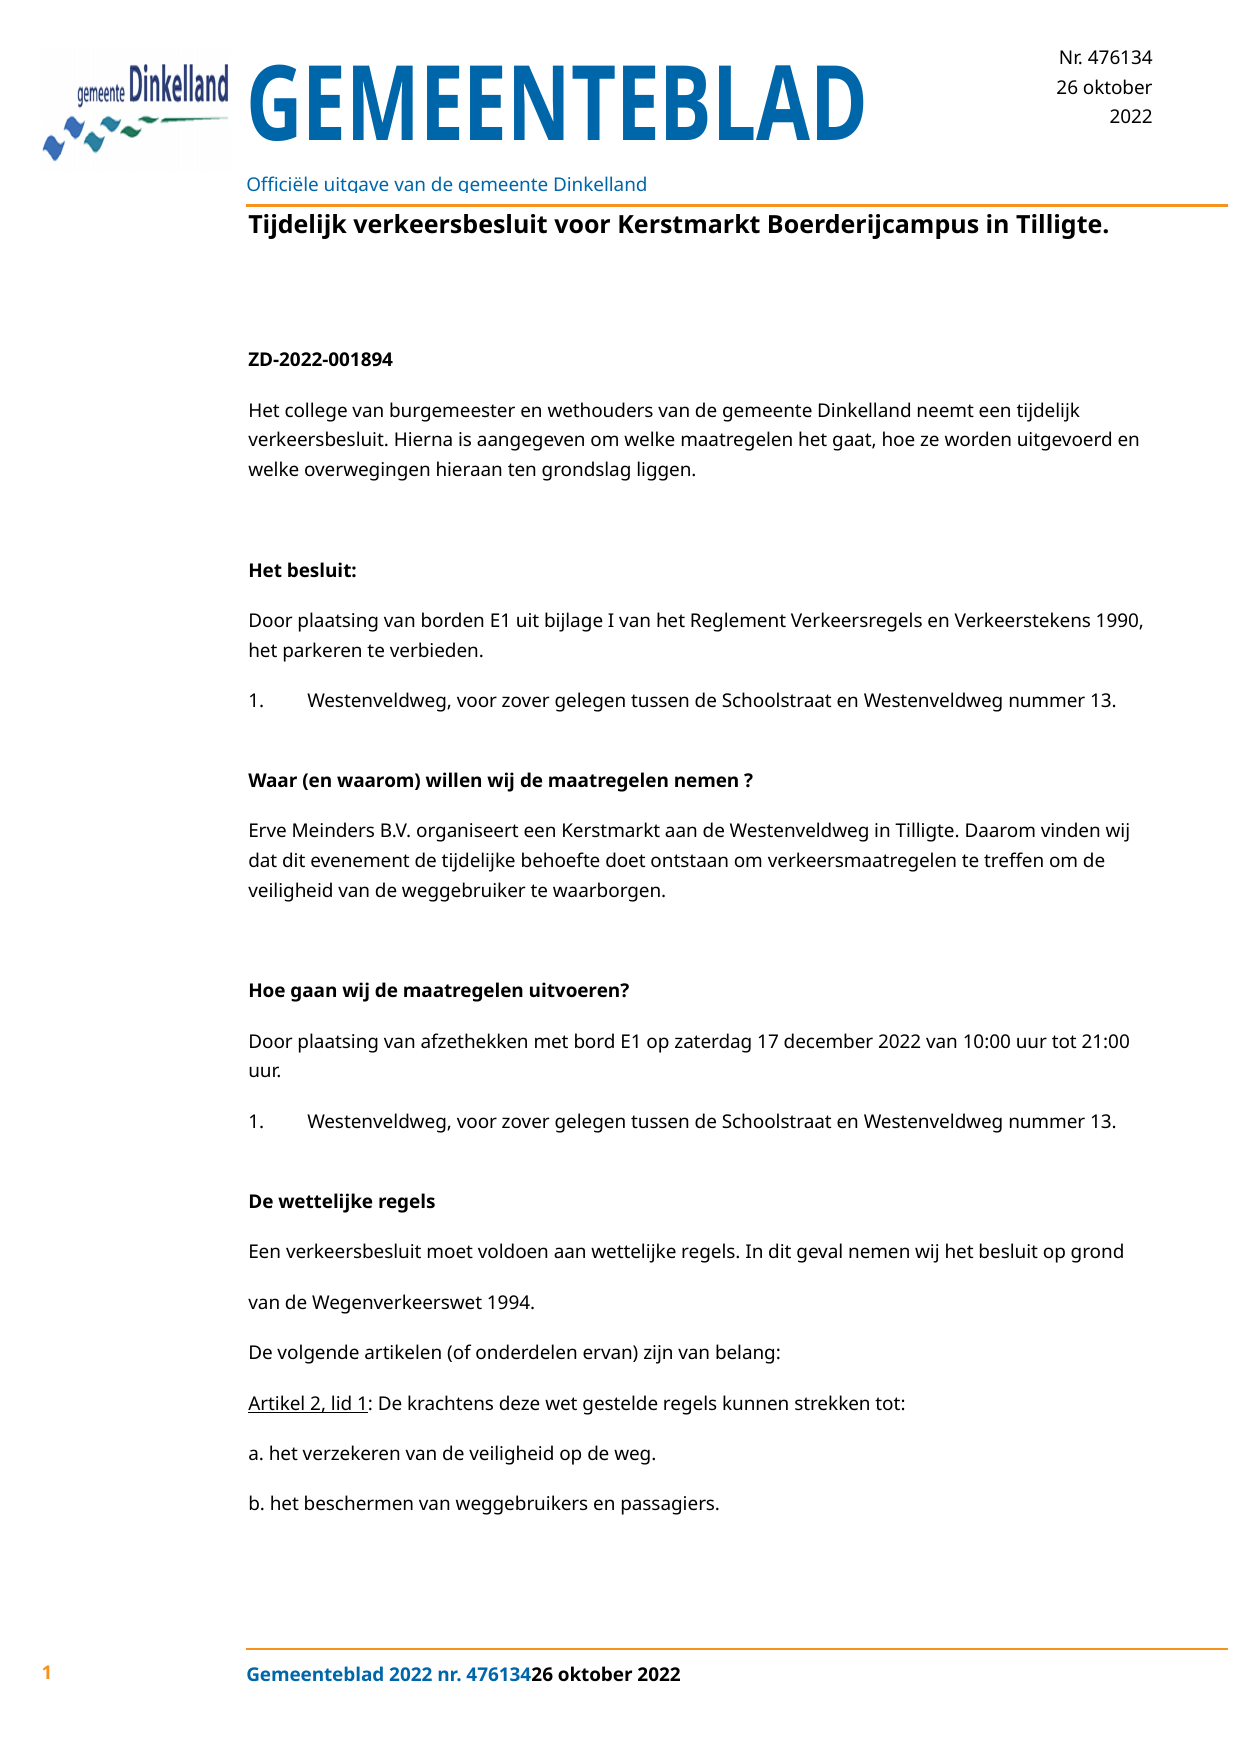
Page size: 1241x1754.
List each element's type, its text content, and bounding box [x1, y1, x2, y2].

text Het besluit: [248, 557, 1152, 583]
text De volgende artikelen (of onderdelen ervan) zijn van belang: [248, 1339, 1152, 1365]
text Door plaatsing van borden E1 uit bijlage I van het Reglement Verkeersregels en Verkeerstekens 1990, het parkeren te verbieden. [248, 607, 1152, 663]
text Door plaatsing van afzethekken met bord E1 op zaterdag 17 december 2022 van 10:00 uur tot 21:00 uur. [248, 1028, 1152, 1083]
text De wettelijke regels [248, 1188, 1152, 1214]
list Westenveldweg, voor zover gelegen tussen de Schoolstraat en Westenveldweg nummer 13. [248, 1108, 1152, 1134]
text a. het verzekeren van de veiligheid op de weg. [248, 1440, 1152, 1466]
picture [41, 47, 231, 172]
text Tijdelijk verkeersbesluit voor Kerstmarkt Boerderijcampus in Tilligte. [248, 207, 1152, 241]
text van de Wegenverkeerswet 1994. [248, 1289, 1152, 1315]
text Erve Meinders B.V. organiseert een Kerstmarkt aan de Westenveldweg in Tilligte. Daarom vinden wij dat dit evenement de tijdelijke behoefte doet ontstaan om verkeersmaatregelen te treffen om de veiligheid van de weggebruiker te waarborgen. [248, 818, 1152, 903]
text Hoe gaan wij de maatregelen uitvoeren? [248, 978, 1152, 1003]
text Artikel 2, lid 1: De krachtens deze wet gestelde regels kunnen strekken tot: [248, 1390, 1152, 1416]
text Waar (en waarom) willen wij de maatregelen nemen ? [248, 767, 1152, 793]
text b. het beschermen van weggebruikers en passagiers. [248, 1491, 1152, 1516]
text Het college van burgemeester en wethouders van de gemeente Dinkelland neemt een tijdelijk verkeersbesluit. Hierna is aangegeven om welke maatregelen het gaat, hoe ze worden uitgevoerd en welke overwegingen hieraan ten grondslag liggen. [248, 397, 1152, 482]
text ZD-2022-001894 [248, 346, 1152, 372]
list Westenveldweg, voor zover gelegen tussen de Schoolstraat en Westenveldweg nummer 13. [248, 687, 1152, 713]
text Een verkeersbesluit moet voldoen aan wettelijke regels. In dit geval nemen wij het besluit op grond [248, 1238, 1152, 1264]
